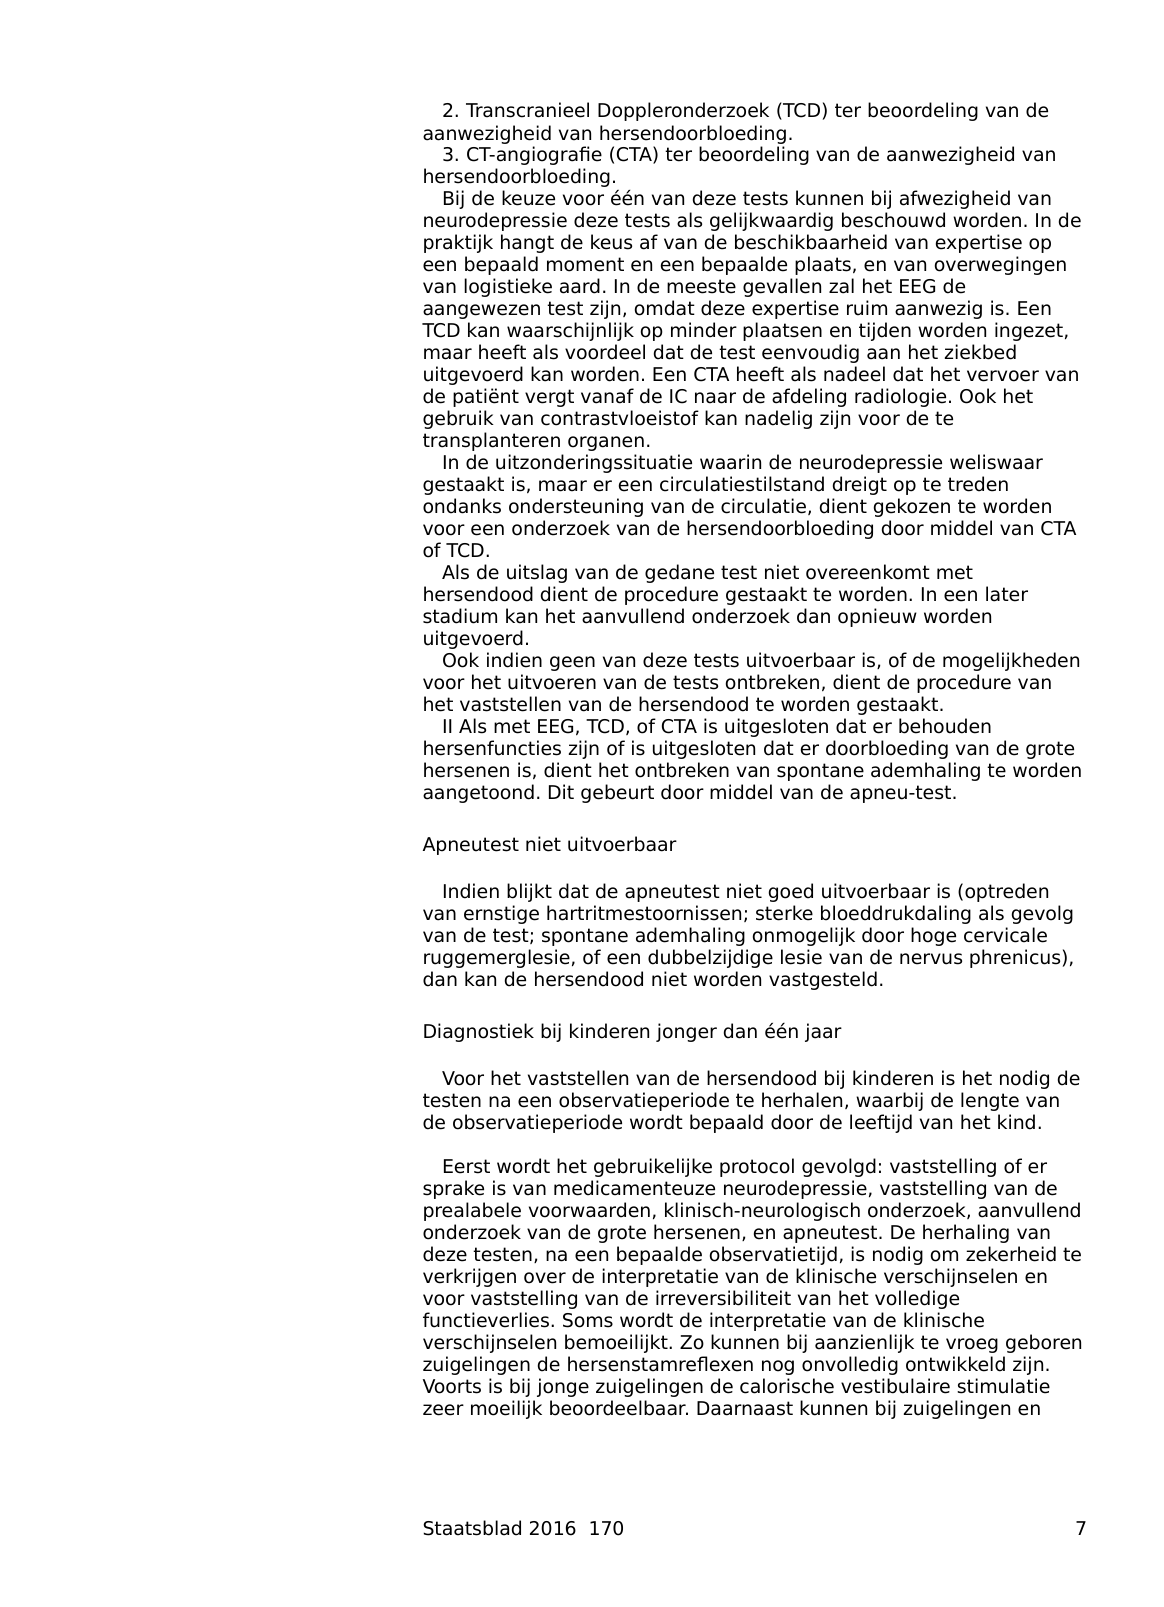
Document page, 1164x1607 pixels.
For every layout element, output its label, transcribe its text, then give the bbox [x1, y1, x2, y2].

text Ook indien geen van deze tests uitvoerbaar is, of de mogelijkheden voor het uitvoeren van de tests ontbreken, dient de procedure van het vaststellen van de hersendood te worden gestaakt. [422, 650, 1087, 716]
text II Als met EEG, TCD, of CTA is uitgesloten dat er behouden hersenfuncties zijn of is uitgesloten dat er doorbloeding van de grote hersenen is, dient het ontbreken van spontane ademhaling te worden aangetoond. Dit gebeurt door middel van de apneu-test. [422, 716, 1087, 804]
text Als de uitslag van de gedane test niet overeenkomt met hersendood dient de procedure gestaakt te worden. In een later stadium kan het aanvullend onderzoek dan opnieuw worden uitgevoerd. [422, 562, 1087, 650]
text Voor het vaststellen van de hersendood bij kinderen is het nodig de testen na een observatieperiode te herhalen, waarbij de lengte van de observatieperiode wordt bepaald door de leeftijd van het kind. [422, 1068, 1087, 1133]
subtitle Apneutest niet uitvoerbaar [422, 834, 1087, 856]
text Bij de keuze voor één van deze tests kunnen bij afwezigheid van neurodepressie deze tests als gelijkwaardig beschouwd worden. In de praktijk hangt de keus af van de beschikbaarheid van expertise op een bepaald moment en een bepaalde plaats, en van overwegingen van logistieke aard. In de meeste gevallen zal het EEG de aangewezen test zijn, omdat deze expertise ruim aanwezig is. Een TCD kan waarschijnlijk op minder plaatsen en tijden worden ingezet, maar heeft als voordeel dat de test eenvoudig aan het ziekbed uitgevoerd kan worden. Een CTA heeft als nadeel dat het vervoer van de patiënt vergt vanaf de IC naar de afdeling radiologie. Ook het gebruik van contrastvloeistof kan nadelig zijn voor de te transplanteren organen. [422, 188, 1087, 452]
text 3. CT-angiografie (CTA) ter beoordeling van de aanwezigheid van hersendoorbloeding. [422, 144, 1087, 188]
subtitle Diagnostiek bij kinderen jonger dan één jaar [422, 1021, 1087, 1043]
text Indien blijkt dat de apneutest niet goed uitvoerbaar is (optreden van ernstige hartritmestoornissen; sterke bloeddrukdaling als gevolg van de test; spontane ademhaling onmogelijk door hoge cervicale ruggemerglesie, of een dubbelzijdige lesie van de nervus phrenicus), dan kan de hersendood niet worden vastgesteld. [422, 881, 1087, 991]
text Eerst wordt het gebruikelijke protocol gevolgd: vaststelling of er sprake is van medicamenteuze neurodepressie, vaststelling van de prealabele voorwaarden, klinisch-neurologisch onderzoek, aanvullend onderzoek van de grote hersenen, en apneutest. De herhaling van deze testen, na een bepaalde observatietijd, is nodig om zekerheid te verkrijgen over de interpretatie van de klinische verschijnselen en voor vaststelling van de irreversibiliteit van het volledige functieverlies. Soms wordt de interpretatie van de klinische verschijnselen bemoeilijkt. Zo kunnen bij aanzienlijk te vroeg geboren zuigelingen de hersenstamreflexen nog onvolledig ontwikkeld zijn. Voorts is bij jonge zuigelingen de calorische vestibulaire stimulatie zeer moeilijk beoordeelbaar. Daarnaast kunnen bij zuigelingen en [422, 1156, 1087, 1419]
text 2. Transcranieel Doppleronderzoek (TCD) ter beoordeling van de aanwezigheid van hersendoorbloeding. [422, 100, 1087, 144]
text In de uitzonderingssituatie waarin de neurodepressie weliswaar gestaakt is, maar er een circulatiestilstand dreigt op te treden ondanks ondersteuning van de circulatie, dient gekozen te worden voor een onderzoek van de hersendoorbloeding door middel van CTA of TCD. [422, 452, 1087, 562]
